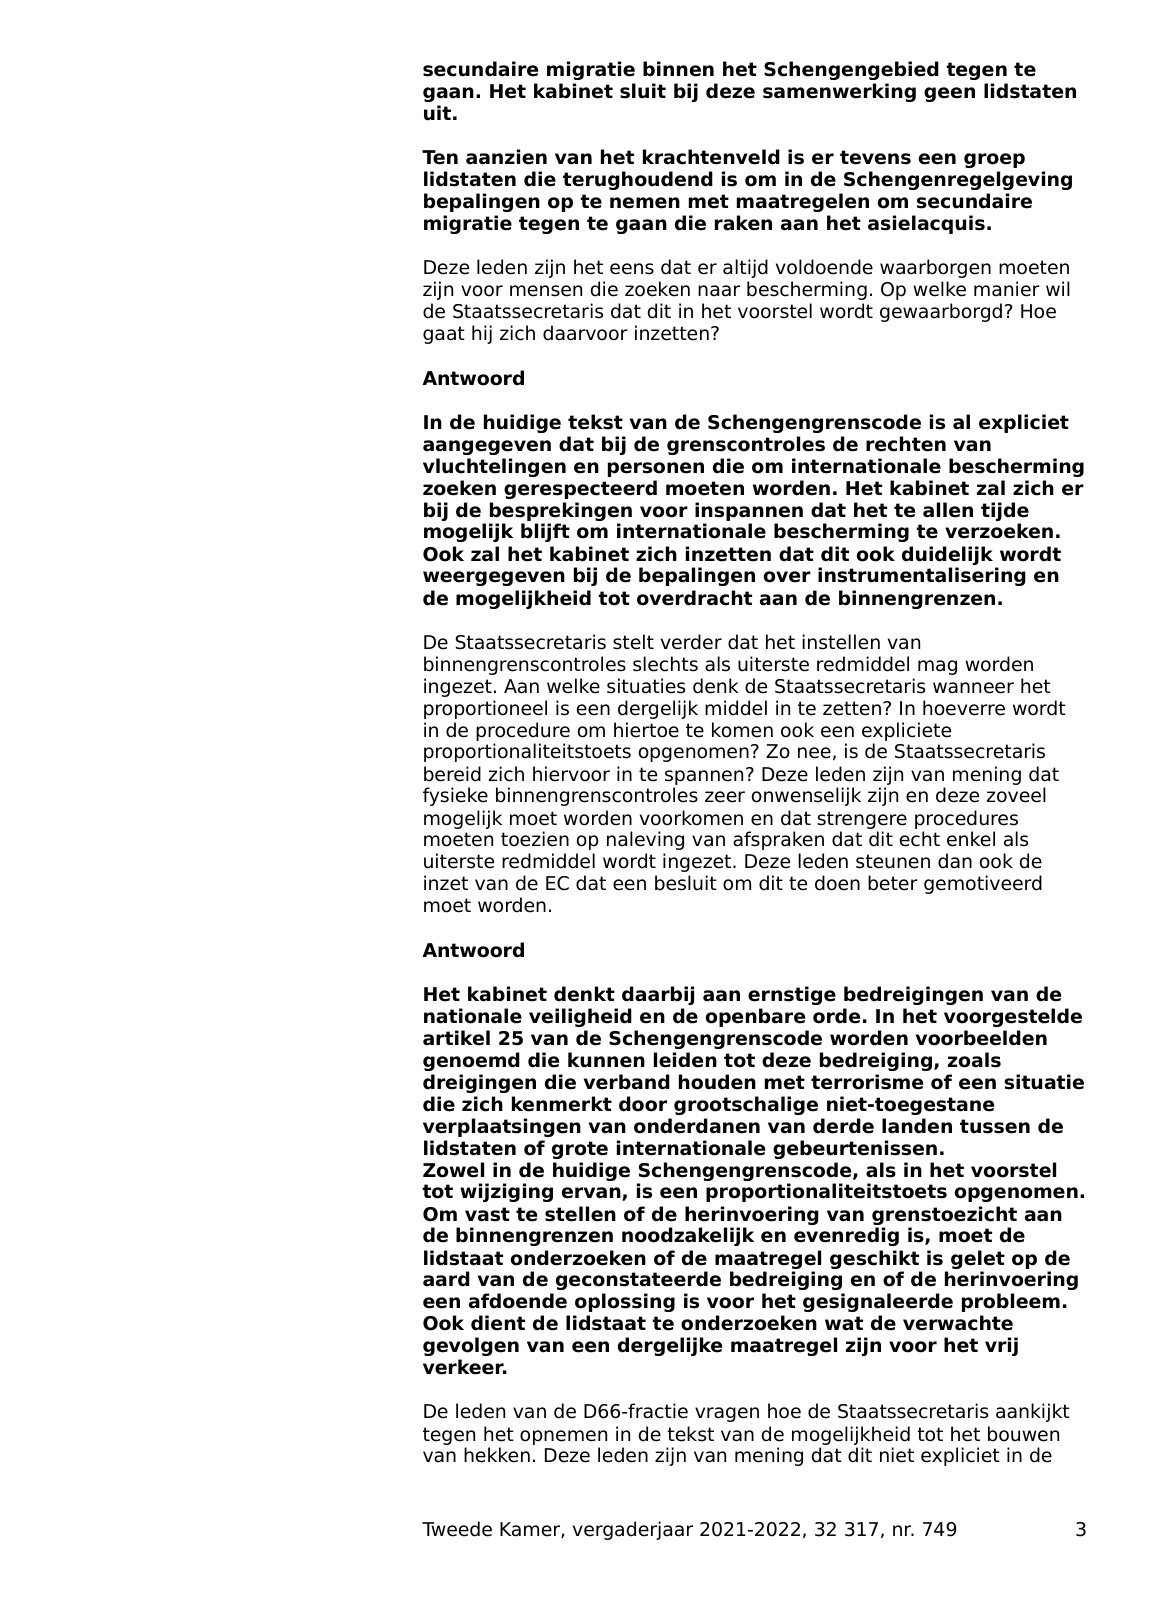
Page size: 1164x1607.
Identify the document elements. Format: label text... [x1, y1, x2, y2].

text De leden van de D66-fractie vragen hoe de Staatssecretaris aankijkt tegen het opnemen in de tekst van de mogelijkheid tot het bouwen van hekken. Deze leden zijn van mening dat dit niet expliciet in de [422, 1401, 1087, 1467]
text Het kabinet denkt daarbij aan ernstige bedreigingen van de nationale veiligheid en de openbare orde. In het voorgestelde artikel 25 van de Schengengrenscode worden voorbeelden genoemd die kunnen leiden tot deze bedreiging, zoals dreigingen die verband houden met terrorisme of een situatie die zich kenmerkt door grootschalige niet-toegestane verplaatsingen van onderdanen van derde landen tussen de lidstaten of grote internationale gebeurtenissen. [422, 984, 1087, 1159]
subtitle Antwoord [422, 367, 1087, 389]
text Ten aanzien van het krachtenveld is er tevens een groep lidstaten die terughoudend is om in de Schengenregelgeving bepalingen op te nemen met maatregelen om secundaire migratie tegen te gaan die raken aan het asielacquis. [422, 147, 1087, 235]
subtitle Antwoord [422, 939, 1087, 961]
text De Staatssecretaris stelt verder dat het instellen van binnengrenscontroles slechts als uiterste redmiddel mag worden ingezet. Aan welke situaties denk de Staatssecretaris wanneer het proportioneel is een dergelijk middel in te zetten? In hoeverre wordt in de procedure om hiertoe te komen ook een expliciete proportionaliteitstoets opgenomen? Zo nee, is de Staatssecretaris bereid zich hiervoor in te spannen? Deze leden zijn van mening dat fysieke binnengrenscontroles zeer onwenselijk zijn en deze zoveel mogelijk moet worden voorkomen en dat strengere procedures moeten toezien op naleving van afspraken dat dit echt enkel als uiterste redmiddel wordt ingezet. Deze leden steunen dan ook de inzet van de EC dat een besluit om dit te doen beter gemotiveerd moet worden. [422, 632, 1087, 917]
text Zowel in de huidige Schengengrenscode, als in het voorstel tot wijziging ervan, is een proportionaliteitstoets opgenomen. Om vast te stellen of de herinvoering van grenstoezicht aan de binnengrenzen noodzakelijk en evenredig is, moet de lidstaat onderzoeken of de maatregel geschikt is gelet op de aard van de geconstateerde bedreiging en of de herinvoering een afdoende oplossing is voor het gesignaleerde probleem. Ook dient de lidstaat te onderzoeken wat de verwachte gevolgen van een dergelijke maatregel zijn voor het vrij verkeer. [422, 1159, 1087, 1379]
text secundaire migratie binnen het Schengengebied tegen te gaan. Het kabinet sluit bij deze samenwerking geen lidstaten uit. [422, 59, 1087, 125]
text In de huidige tekst van de Schengengrenscode is al expliciet aangegeven dat bij de grenscontroles de rechten van vluchtelingen en personen die om internationale bescherming zoeken gerespecteerd moeten worden. Het kabinet zal zich er bij de besprekingen voor inspannen dat het te allen tijde mogelijk blijft om internationale bescherming te verzoeken. Ook zal het kabinet zich inzetten dat dit ook duidelijk wordt weergegeven bij de bepalingen over instrumentalisering en de mogelijkheid tot overdracht aan de binnengrenzen. [422, 412, 1087, 609]
text Deze leden zijn het eens dat er altijd voldoende waarborgen moeten zijn voor mensen die zoeken naar bescherming. Op welke manier wil de Staatssecretaris dat dit in het voorstel wordt gewaarborgd? Hoe gaat hij zich daarvoor inzetten? [422, 257, 1087, 345]
